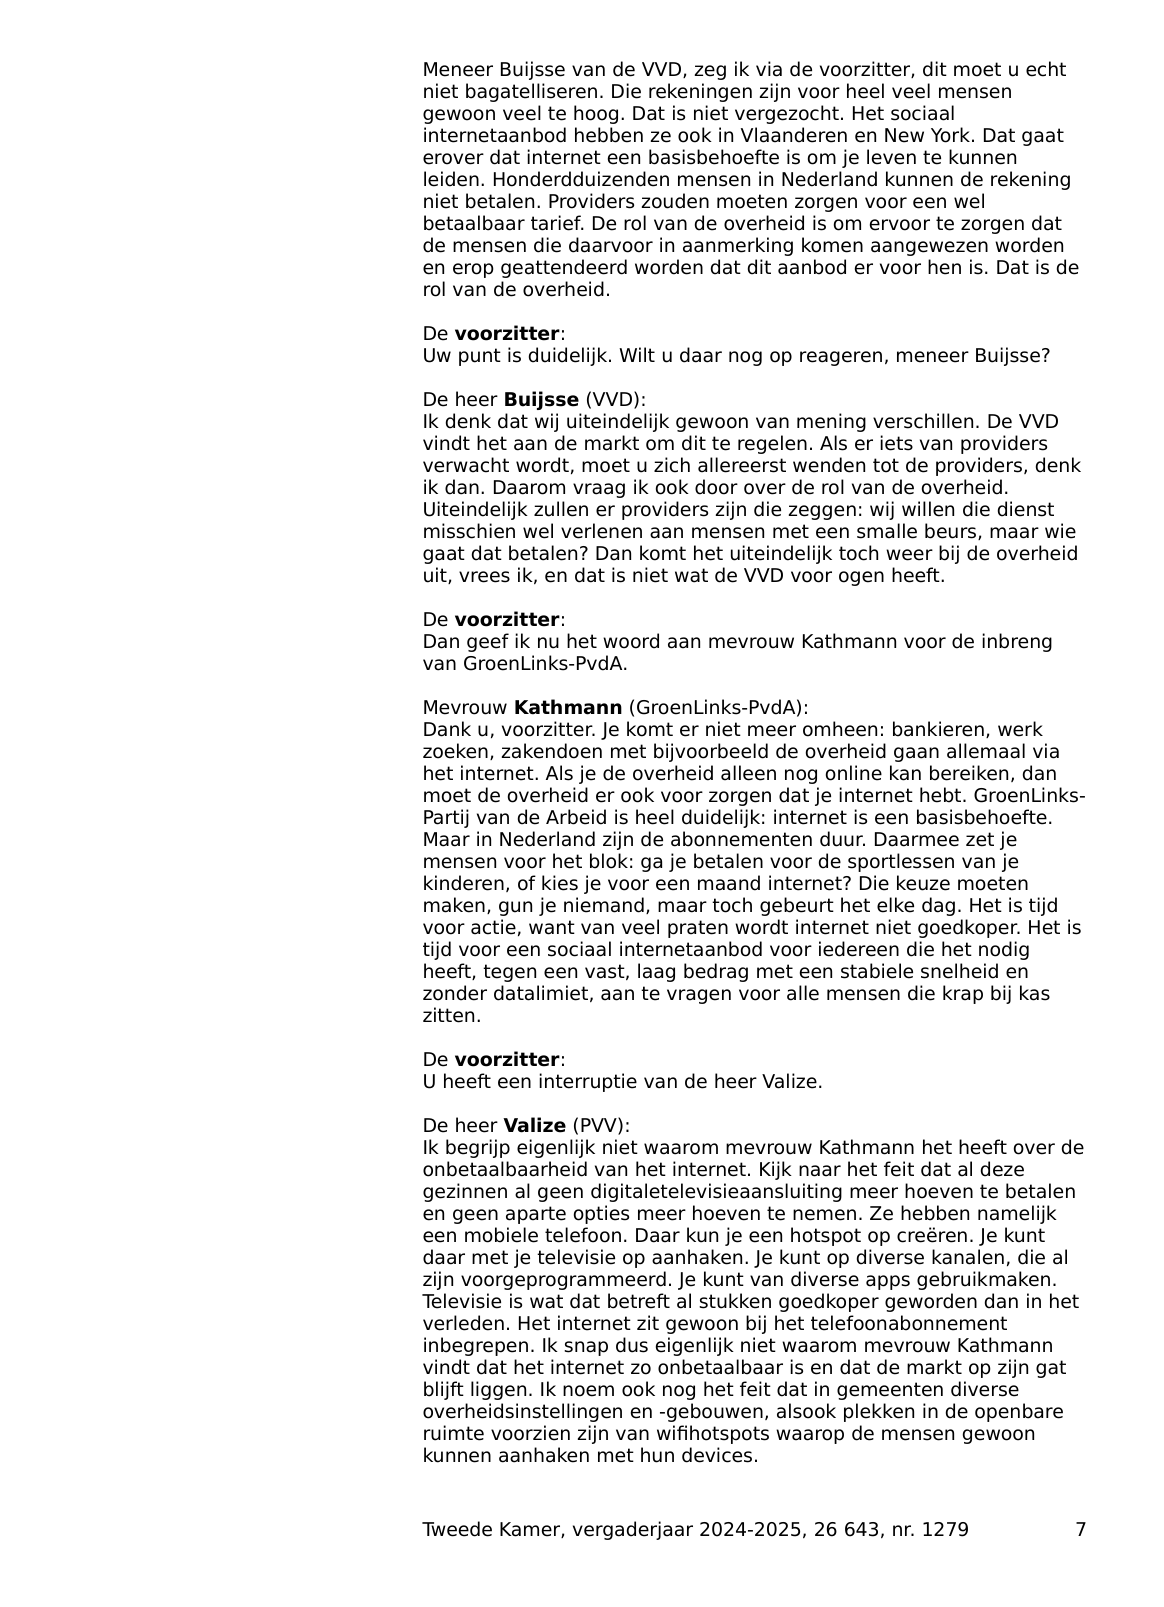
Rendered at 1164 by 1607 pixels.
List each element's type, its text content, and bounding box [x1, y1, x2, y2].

text De heer Buijsse (VVD): [422, 389, 1087, 411]
text Dank u, voorzitter. Je komt er niet meer omheen: bankieren, werk zoeken, zakendoen met bijvoorbeeld de overheid gaan allemaal via het internet. Als je de overheid alleen nog online kan bereiken, dan moet de overheid er ook voor zorgen dat je internet hebt. GroenLinks-Partij van de Arbeid is heel duidelijk: internet is een basisbehoefte. Maar in Nederland zijn de abonnementen duur. Daarmee zet je mensen voor het blok: ga je betalen voor de sportlessen van je kinderen, of kies je voor een maand internet? Die keuze moeten maken, gun je niemand, maar toch gebeurt het elke dag. Het is tijd voor actie, want van veel praten wordt internet niet goedkoper. Het is tijd voor een sociaal internetaanbod voor iedereen die het nodig heeft, tegen een vast, laag bedrag met een stabiele snelheid en zonder datalimiet, aan te vragen voor alle mensen die krap bij kas zitten. [422, 719, 1087, 1027]
text De voorzitter: [422, 323, 1087, 345]
text De heer Valize (PVV): [422, 1115, 1087, 1137]
text De voorzitter: [422, 1049, 1087, 1071]
text Mevrouw Kathmann (GroenLinks-PvdA): [422, 697, 1087, 719]
text De voorzitter: [422, 609, 1087, 631]
text Ik begrijp eigenlijk niet waarom mevrouw Kathmann het heeft over de onbetaalbaarheid van het internet. Kijk naar het feit dat al deze gezinnen al geen digitaletelevisieaansluiting meer hoeven te betalen en geen aparte opties meer hoeven te nemen. Ze hebben namelijk een mobiele telefoon. Daar kun je een hotspot op creëren. Je kunt daar met je televisie op aanhaken. Je kunt op diverse kanalen, die al zijn voorgeprogrammeerd. Je kunt van diverse apps gebruikmaken. Televisie is wat dat betreft al stukken goedkoper geworden dan in het verleden. Het internet zit gewoon bij het telefoonabonnement inbegrepen. Ik snap dus eigenlijk niet waarom mevrouw Kathmann vindt dat het internet zo onbetaalbaar is en dat de markt op zijn gat blijft liggen. Ik noem ook nog het feit dat in gemeenten diverse overheidsinstellingen en -gebouwen, alsook plekken in de openbare ruimte voorzien zijn van wifihotspots waarop de mensen gewoon kunnen aanhaken met hun devices. [422, 1137, 1087, 1467]
text U heeft een interruptie van de heer Valize. [422, 1071, 1087, 1093]
text Ik denk dat wij uiteindelijk gewoon van mening verschillen. De VVD vindt het aan de markt om dit te regelen. Als er iets van providers verwacht wordt, moet u zich allereerst wenden tot de providers, denk ik dan. Daarom vraag ik ook door over de rol van de overheid. Uiteindelijk zullen er providers zijn die zeggen: wij willen die dienst misschien wel verlenen aan mensen met een smalle beurs, maar wie gaat dat betalen? Dan komt het uiteindelijk toch weer bij de overheid uit, vrees ik, en dat is niet wat de VVD voor ogen heeft. [422, 411, 1087, 587]
text Meneer Buijsse van de VVD, zeg ik via de voorzitter, dit moet u echt niet bagatelliseren. Die rekeningen zijn voor heel veel mensen gewoon veel te hoog. Dat is niet vergezocht. Het sociaal internetaanbod hebben ze ook in Vlaanderen en New York. Dat gaat erover dat internet een basisbehoefte is om je leven te kunnen leiden. Honderdduizenden mensen in Nederland kunnen de rekening niet betalen. Providers zouden moeten zorgen voor een wel betaalbaar tarief. De rol van de overheid is om ervoor te zorgen dat de mensen die daarvoor in aanmerking komen aangewezen worden en erop geattendeerd worden dat dit aanbod er voor hen is. Dat is de rol van de overheid. [422, 59, 1087, 301]
text Uw punt is duidelijk. Wilt u daar nog op reageren, meneer Buijsse? [422, 345, 1087, 367]
text Dan geef ik nu het woord aan mevrouw Kathmann voor de inbreng van GroenLinks-PvdA. [422, 631, 1087, 675]
